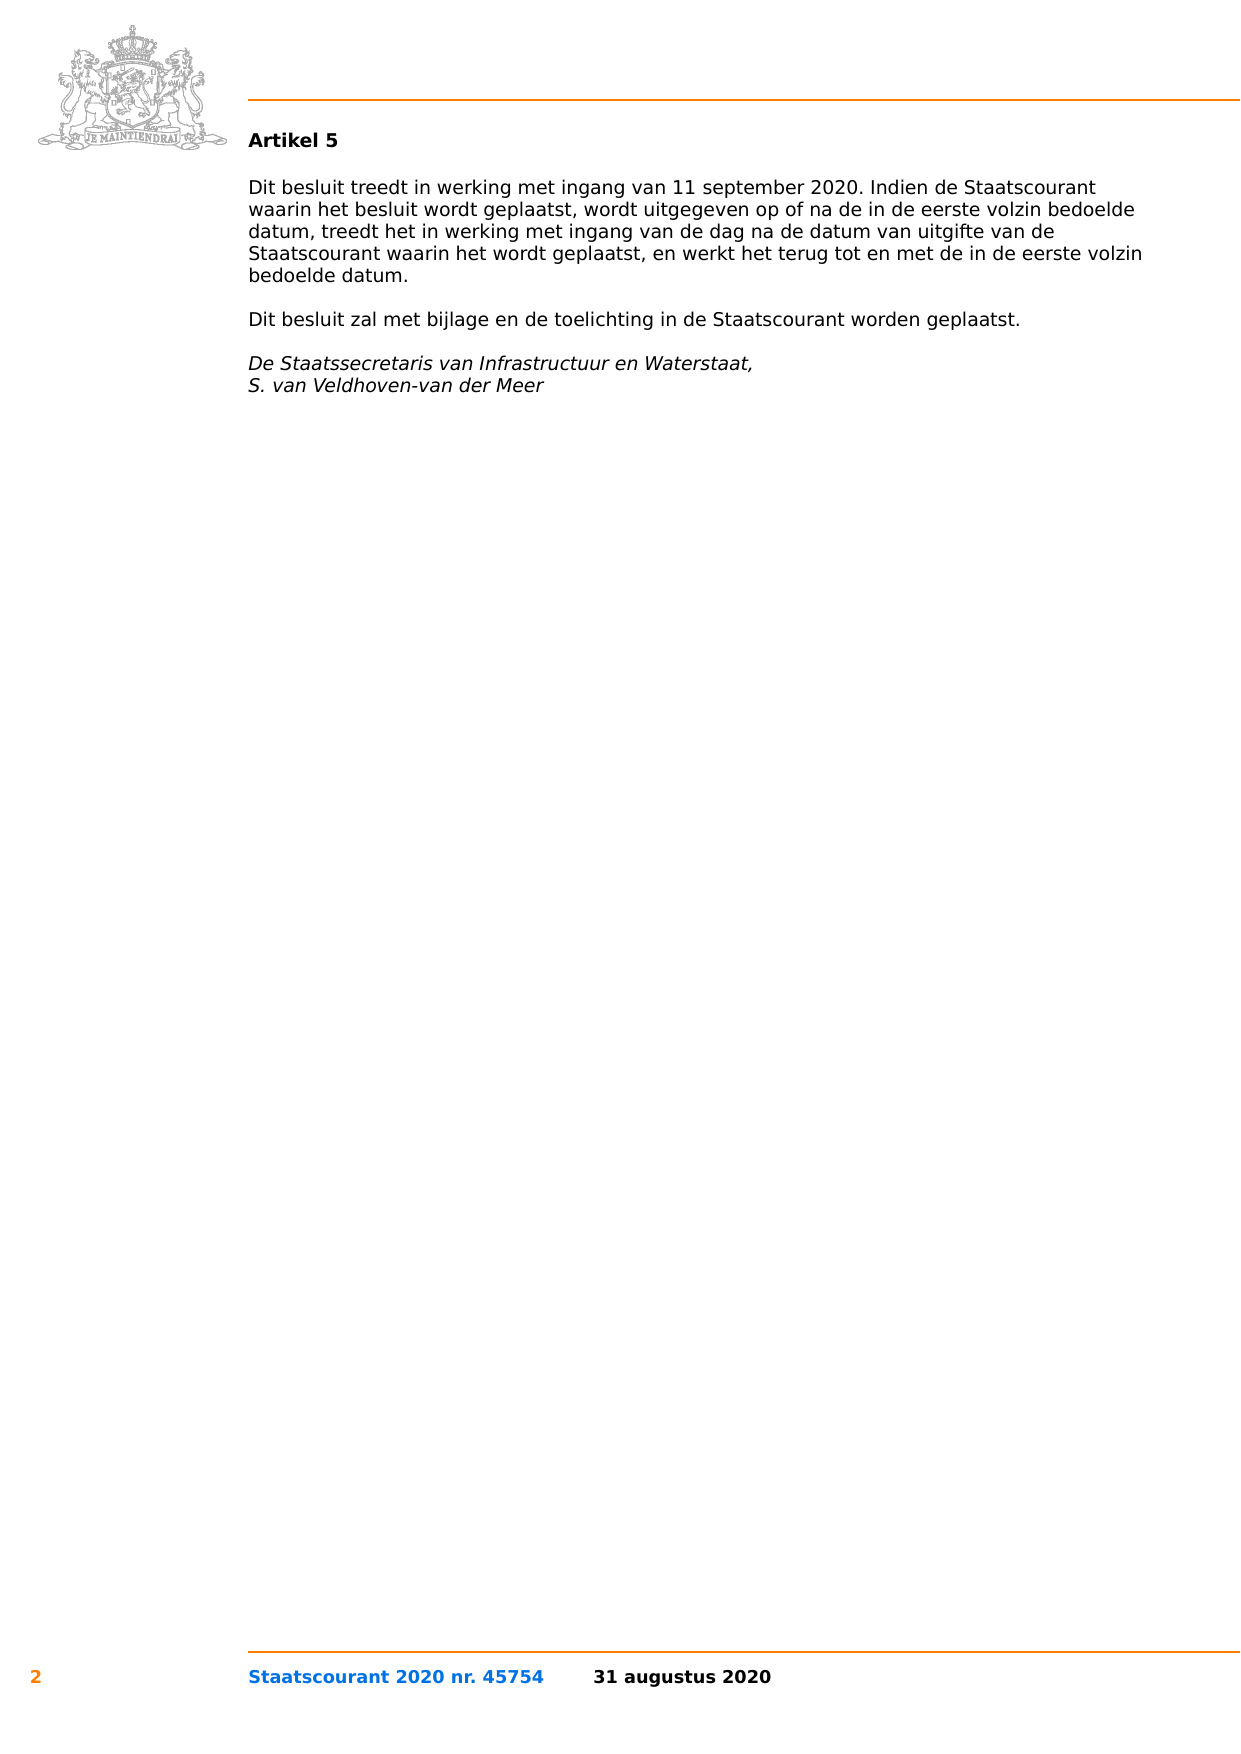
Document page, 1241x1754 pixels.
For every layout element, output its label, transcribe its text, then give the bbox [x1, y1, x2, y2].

text Dit besluit treedt in werking met ingang van 11 september 2020. Indien de Staatscourant waarin het besluit wordt geplaatst, wordt uitgegeven op of na de in de eerste volzin bedoelde datum, treedt het in werking met ingang van de dag na de datum van uitgifte van de Staatscourant waarin het wordt geplaatst, en werkt het terug tot en met de in de eerste volzin bedoelde datum. [248, 177, 1163, 287]
subtitle Artikel 5 [248, 130, 1163, 152]
text De Staatssecretaris van Infrastructuur en Waterstaat, S. van Veldhoven-van der Meer [248, 352, 1163, 396]
picture [38, 25, 227, 150]
text Dit besluit zal met bijlage en de toelichting in de Staatscourant worden geplaatst. [248, 309, 1163, 331]
